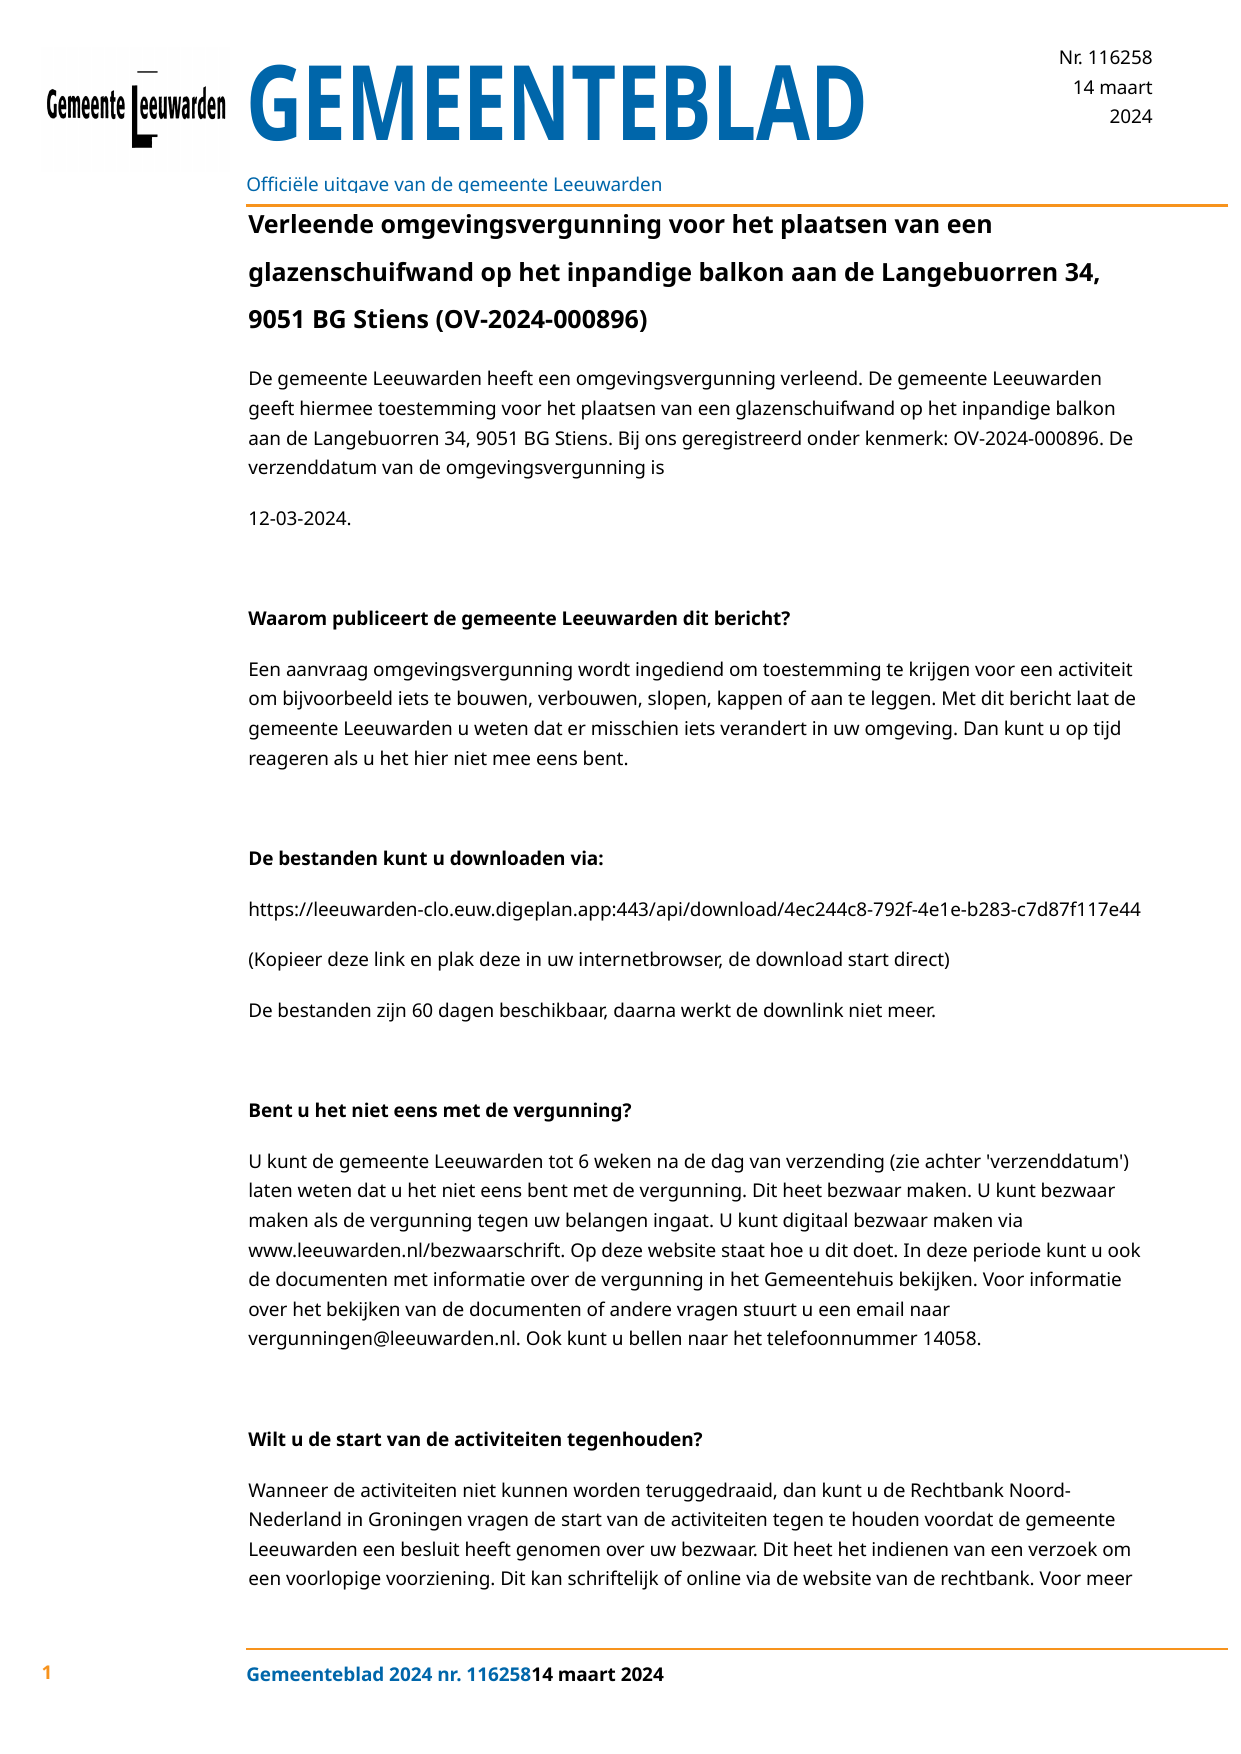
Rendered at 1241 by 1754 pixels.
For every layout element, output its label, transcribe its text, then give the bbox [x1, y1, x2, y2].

text U kunt de gemeente Leeuwarden tot 6 weken na de dag van verzending (zie achter 'verzenddatum') laten weten dat u het niet eens bent met de vergunning. Dit heet bezwaar maken. U kunt bezwaar maken als de vergunning tegen uw belangen ingaat. U kunt digitaal bezwaar maken via www.leeuwarden.nl/bezwaarschrift. Op deze website staat hoe u dit doet. In deze periode kunt u ook de documenten met informatie over de vergunning in het Gemeentehuis bekijken. Voor informatie over het bekijken van de documenten of andere vragen stuurt u een email naar vergunningen@leeuwarden.nl. Ook kunt u bellen naar het telefoonnummer 14058. [248, 1148, 1152, 1351]
text https://leeuwarden-clo.euw.digeplan.app:443/api/download/4ec244c8-792f-4e1e-b283-c7d87f117e44 [248, 896, 1152, 922]
text De bestanden kunt u downloaden via: [248, 846, 1152, 871]
text De gemeente Leeuwarden heeft een omgevingsvergunning verleend. De gemeente Leeuwarden geeft hiermee toestemming voor het plaatsen van een glazenschuifwand op het inpandige balkon aan de Langebuorren 34, 9051 BG Stiens. Bij ons geregistreerd onder kenmerk: OV-2024-000896. De verzenddatum van de omgevingsvergunning is [248, 366, 1152, 480]
text Een aanvraag omgevingsvergunning wordt ingediend om toestemming te krijgen voor een activiteit om bijvoorbeeld iets te bouwen, verbouwen, slopen, kappen of aan te leggen. Met dit bericht laat de gemeente Leeuwarden u weten dat er misschien iets verandert in uw omgeving. Dan kunt u op tijd reageren als u het hier niet mee eens bent. [248, 656, 1152, 770]
text Wilt u de start van de activiteiten tegenhouden? [248, 1426, 1152, 1452]
text 12-03-2024. [248, 505, 1152, 530]
text Verleende omgevingsvergunning voor het plaatsen van een glazenschuifwand op het inpandige balkon aan de Langebuorren 34, 9051 BG Stiens (OV-2024-000896) [248, 207, 1152, 336]
text (Kopieer deze link en plak deze in uw internetbrowser, de download start direct) [248, 946, 1152, 972]
text De bestanden zijn 60 dagen beschikbaar, daarna werkt de downlink niet meer. [248, 997, 1152, 1022]
picture [41, 47, 231, 172]
text Wanneer de activiteiten niet kunnen worden teruggedraaid, dan kunt u de Rechtbank Noord-Nederland in Groningen vragen de start van de activiteiten tegen te houden voordat de gemeente Leeuwarden een besluit heeft genomen over uw bezwaar. Dit heet het indienen van een verzoek om een voorlopige voorziening. Dit kan schriftelijk of online via de website van de rechtbank. Voor meer [248, 1477, 1152, 1591]
text Waarom publiceert de gemeente Leeuwarden dit bericht? [248, 606, 1152, 631]
text Bent u het niet eens met de vergunning? [248, 1098, 1152, 1123]
